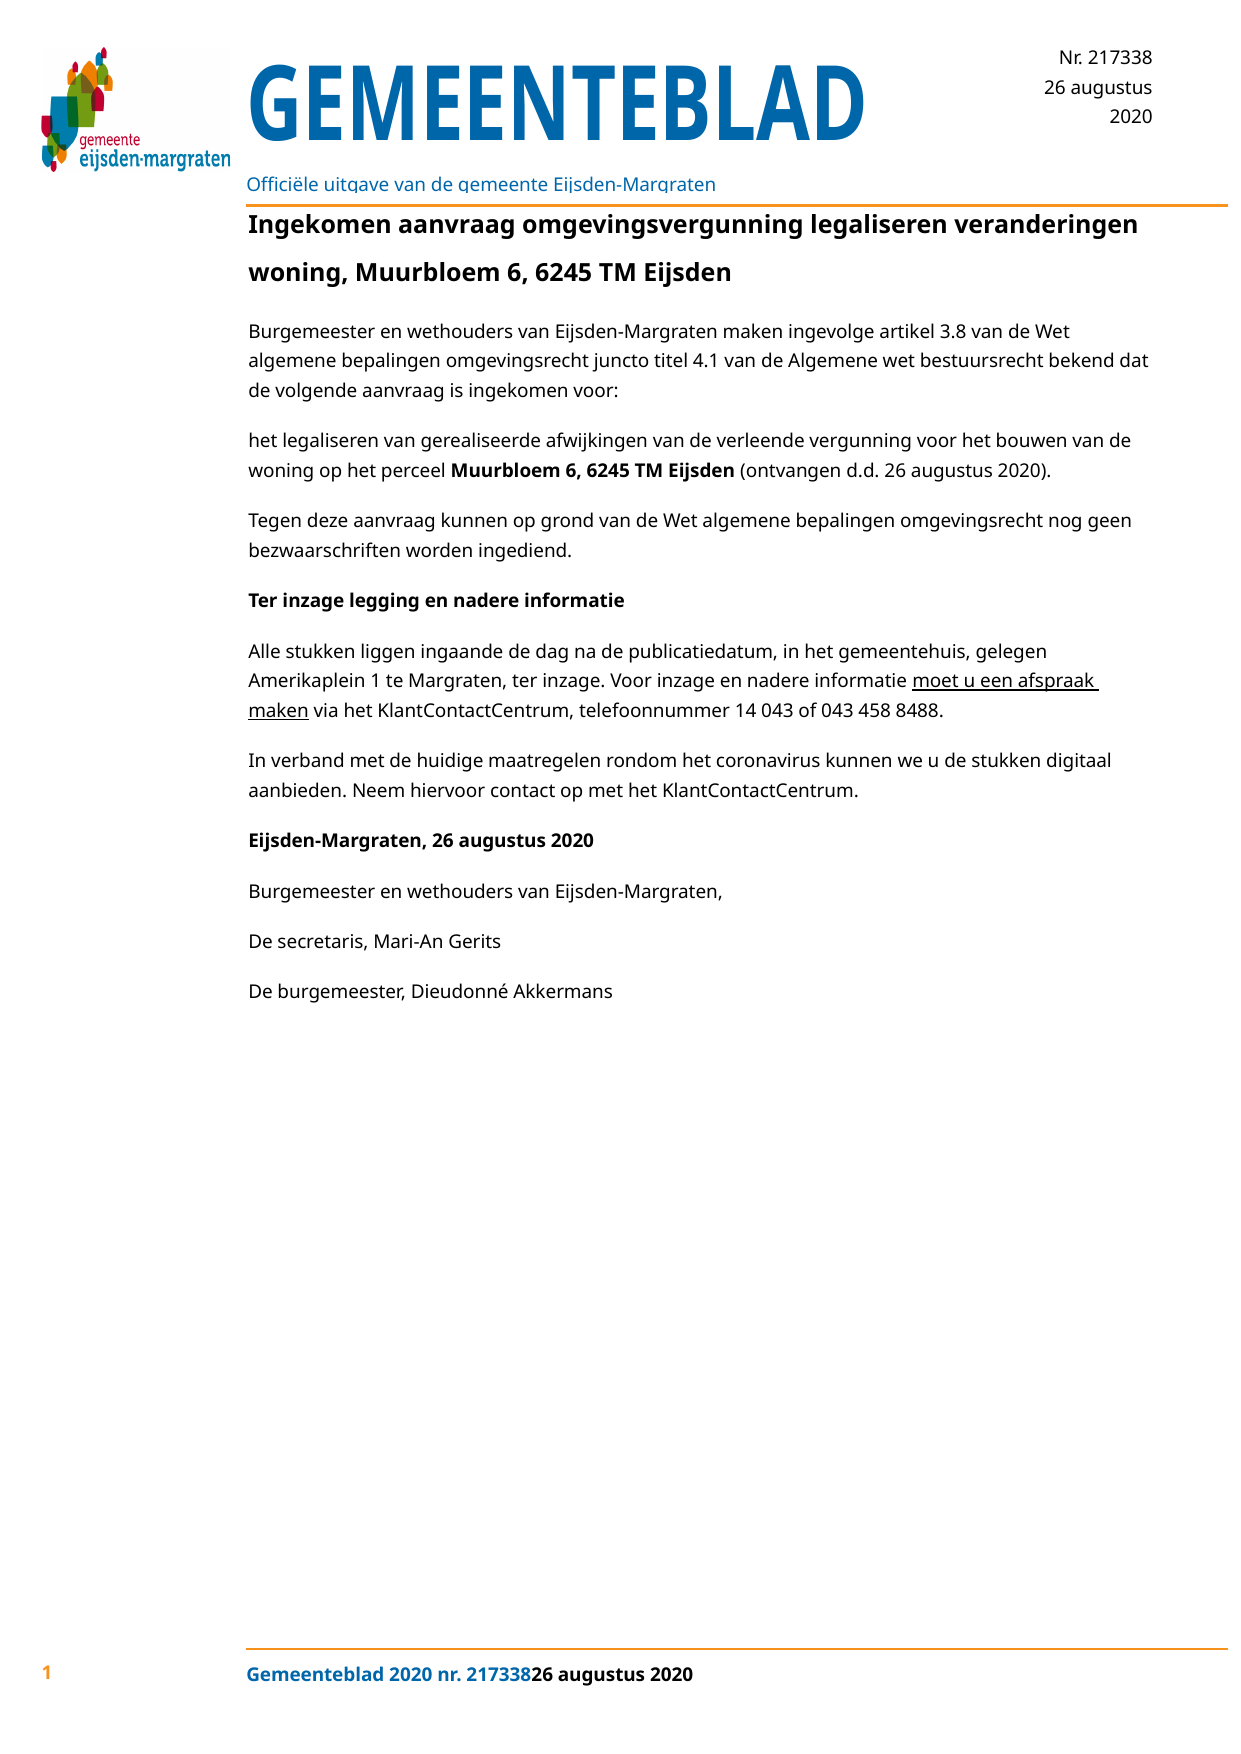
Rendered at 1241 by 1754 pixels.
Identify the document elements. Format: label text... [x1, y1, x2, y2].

text Ter inzage legging en nadere informatie [248, 587, 1152, 613]
text Tegen deze aanvraag kunnen op grond van de Wet algemene bepalingen omgevingsrecht nog geen bezwaarschriften worden ingediend. [248, 507, 1152, 563]
picture [41, 47, 231, 172]
text De secretaris, Mari-An Gerits [248, 928, 1152, 954]
text het legaliseren van gerealiseerde afwijkingen van de verleende vergunning voor het bouwen van de woning op het perceel Muurbloem 6, 6245 TM Eijsden (ontvangen d.d. 26 augustus 2020). [248, 427, 1152, 483]
text De burgemeester, Dieudonné Akkermans [248, 979, 1152, 1004]
text Eijsden-Margraten, 26 augustus 2020 [248, 827, 1152, 853]
text Burgemeester en wethouders van Eijsden-Margraten, [248, 878, 1152, 904]
text Alle stukken liggen ingaande de dag na de publicatiedatum, in het gemeentehuis, gelegen Amerikaplein 1 te Margraten, ter inzage. Voor inzage en nadere informatie moet u een afspraak maken via het KlantContactCentrum, telefoonnummer 14 043 of 043 458 8488. [248, 638, 1152, 723]
text Burgemeester en wethouders van Eijsden-Margraten maken ingevolge artikel 3.8 van de Wet algemene bepalingen omgevingsrecht juncto titel 4.1 van de Algemene wet bestuursrecht bekend dat de volgende aanvraag is ingekomen voor: [248, 318, 1152, 403]
text Ingekomen aanvraag omgevingsvergunning legaliseren veranderingen woning, Muurbloem 6, 6245 TM Eijsden [248, 207, 1152, 288]
text In verband met de huidige maatregelen rondom het coronavirus kunnen we u de stukken digitaal aanbieden. Neem hiervoor contact op met het KlantContactCentrum. [248, 747, 1152, 803]
